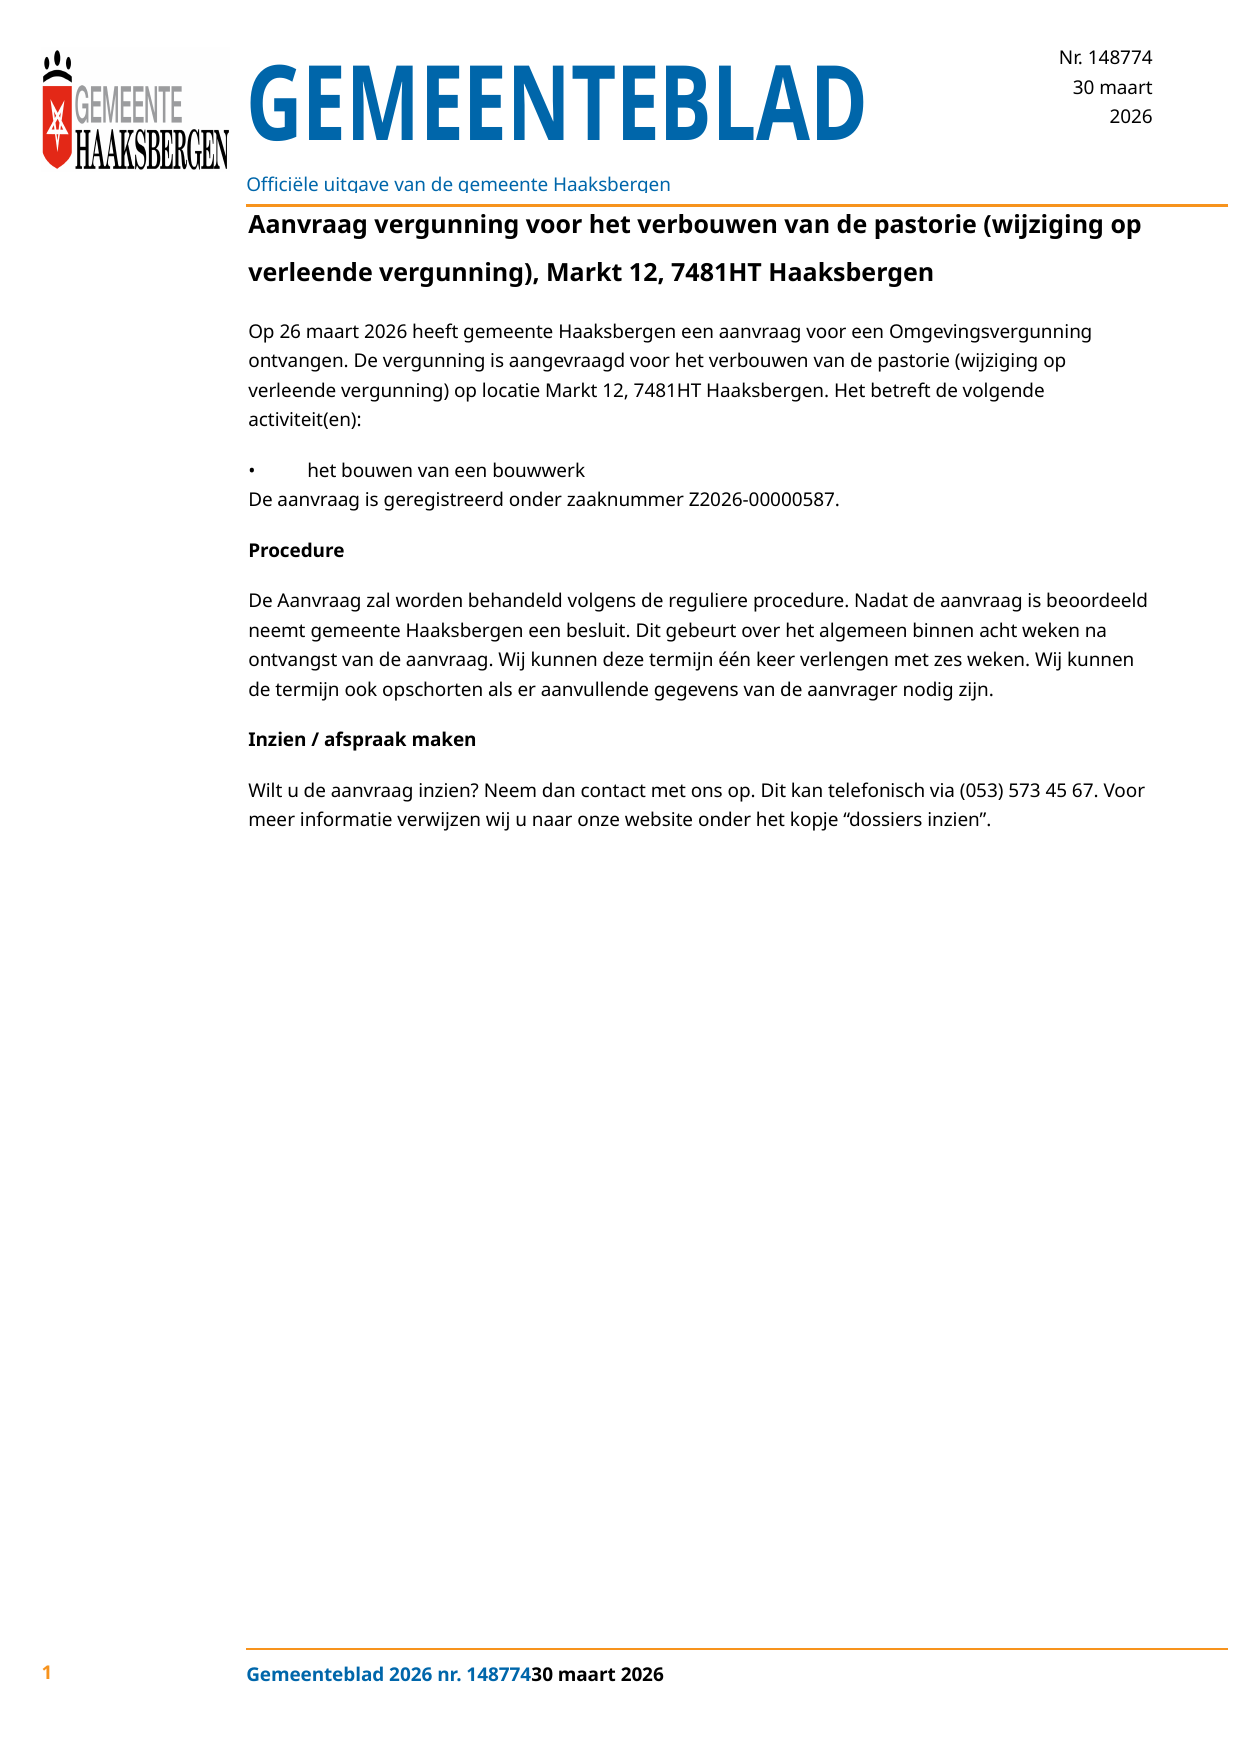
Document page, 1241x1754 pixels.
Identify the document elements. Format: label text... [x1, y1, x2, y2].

text Wilt u de aanvraag inzien? Neem dan contact met ons op. Dit kan telefonisch via (053) 573 45 67. Voor meer informatie verwijzen wij u naar onze website onder het kopje “dossiers inzien”. [248, 777, 1152, 832]
list het bouwen van een bouwwerk [248, 457, 1152, 483]
text Op 26 maart 2026 heeft gemeente Haaksbergen een aanvraag voor een Omgevingsvergunning ontvangen. De vergunning is aangevraagd voor het verbouwen van de pastorie (wijziging op verleende vergunning) op locatie Markt 12, 7481HT Haaksbergen. Het betreft de volgende activiteit(en): [248, 318, 1152, 432]
text Inzien / afspraak maken [248, 727, 1152, 752]
text Procedure [248, 537, 1152, 563]
text De Aanvraag zal worden behandeld volgens de reguliere procedure. Nadat de aanvraag is beoordeeld neemt gemeente Haaksbergen een besluit. Dit gebeurt over het algemeen binnen acht weken na ontvangst van de aanvraag. Wij kunnen deze termijn één keer verlengen met zes weken. Wij kunnen de termijn ook opschorten als er aanvullende gegevens van de aanvrager nodig zijn. [248, 587, 1152, 702]
text De aanvraag is geregistreerd onder zaaknummer Z2026-00000587. [248, 487, 1152, 512]
text Aanvraag vergunning voor het verbouwen van de pastorie (wijziging op verleende vergunning), Markt 12, 7481HT Haaksbergen [248, 207, 1152, 288]
picture [41, 47, 231, 172]
